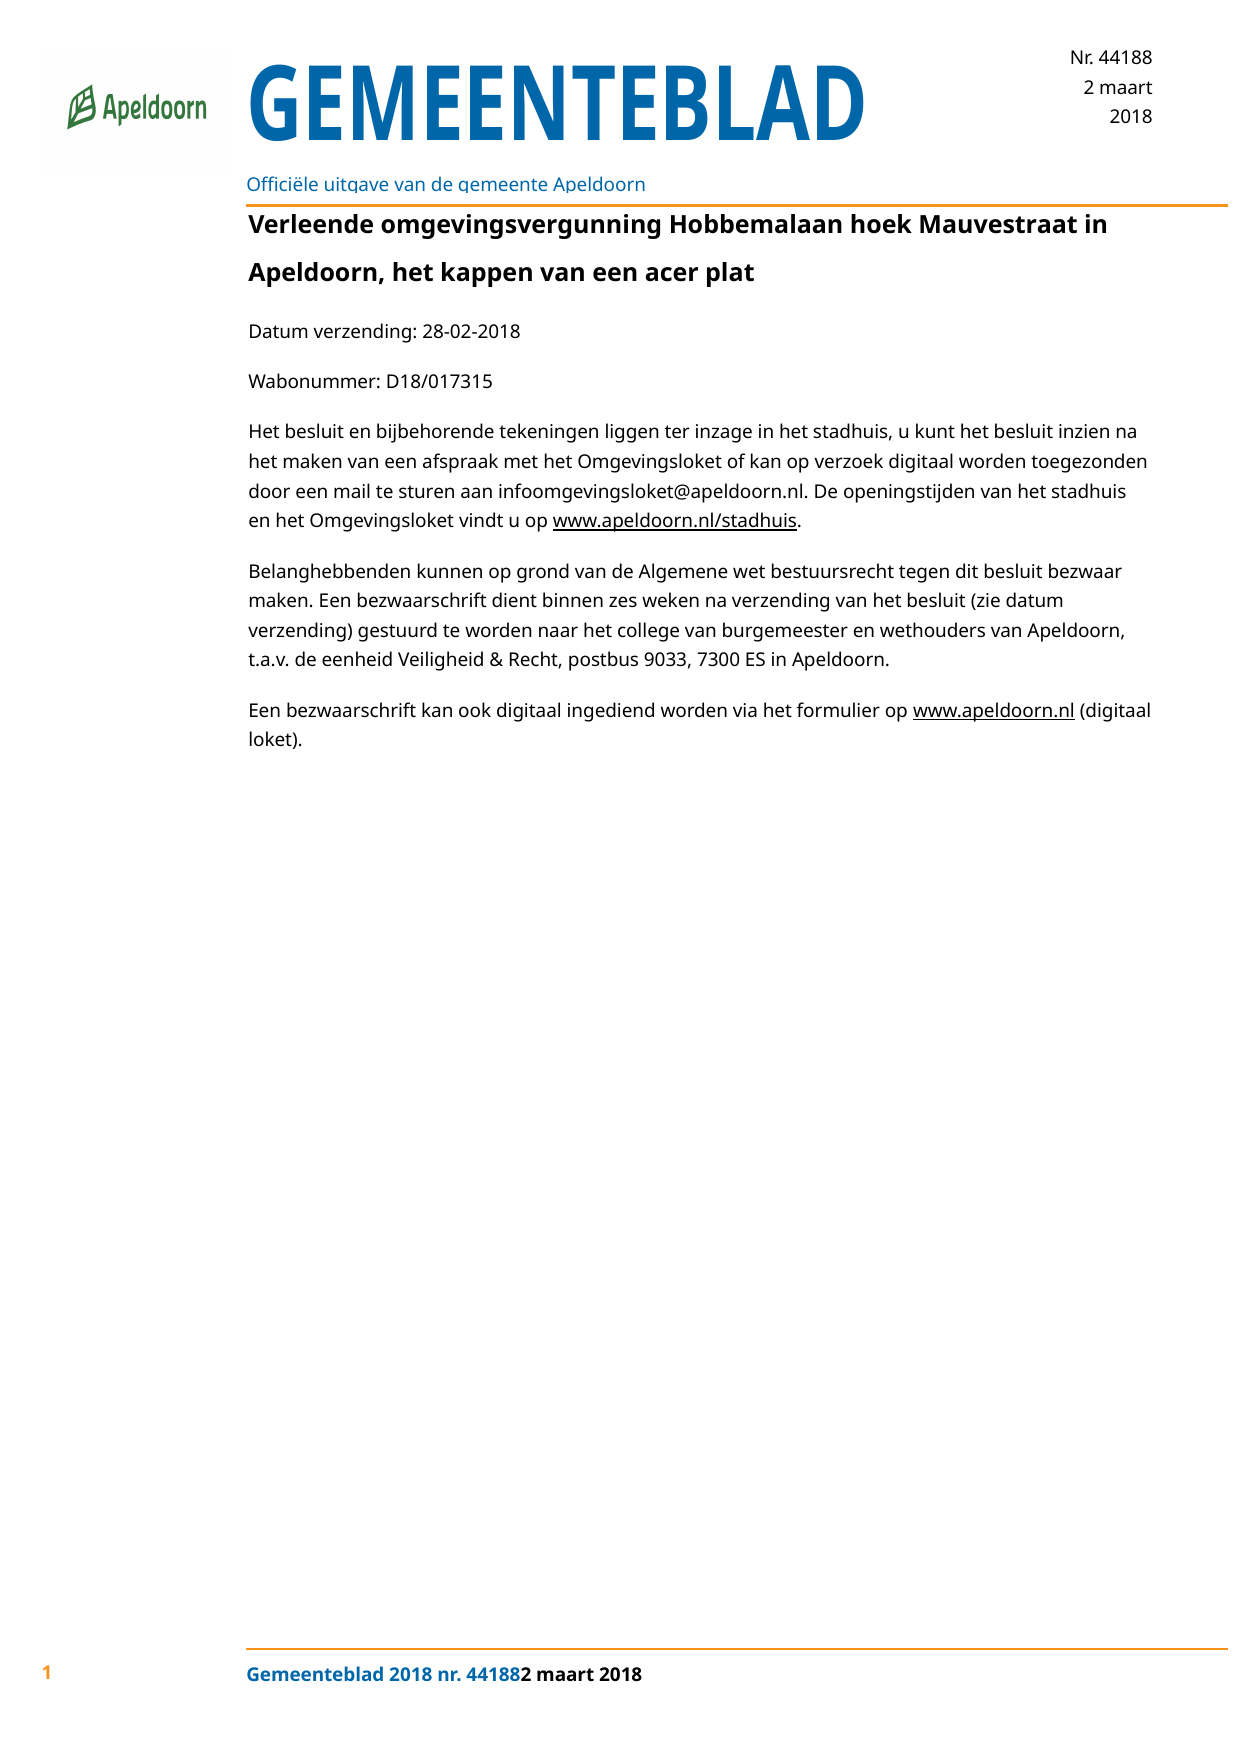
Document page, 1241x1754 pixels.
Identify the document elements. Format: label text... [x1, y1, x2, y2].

picture [41, 47, 231, 172]
text Wabonummer: D18/017315 [248, 368, 1152, 394]
text Datum verzending: 28-02-2018 [248, 318, 1152, 344]
text Belanghebbenden kunnen op grond van de Algemene wet bestuursrecht tegen dit besluit bezwaar maken. Een bezwaarschrift dient binnen zes weken na verzending van het besluit (zie datum verzending) gestuurd te worden naar het college van burgemeester en wethouders van Apeldoorn, t.a.v. de eenheid Veiligheid & Recht, postbus 9033, 7300 ES in Apeldoorn. [248, 558, 1152, 672]
text Het besluit en bijbehorende tekeningen liggen ter inzage in het stadhuis, u kunt het besluit inzien na het maken van een afspraak met het Omgevingsloket of kan op verzoek digitaal worden toegezonden door een mail te sturen aan infoomgevingsloket@apeldoorn.nl. De openingstijden van het stadhuis en het Omgevingsloket vindt u op www.apeldoorn.nl/stadhuis. [248, 419, 1152, 533]
text Een bezwaarschrift kan ook digitaal ingediend worden via het formulier op www.apeldoorn.nl (digitaal loket). [248, 697, 1152, 752]
text Verleende omgevingsvergunning Hobbemalaan hoek Mauvestraat in Apeldoorn, het kappen van een acer plat [248, 207, 1152, 288]
